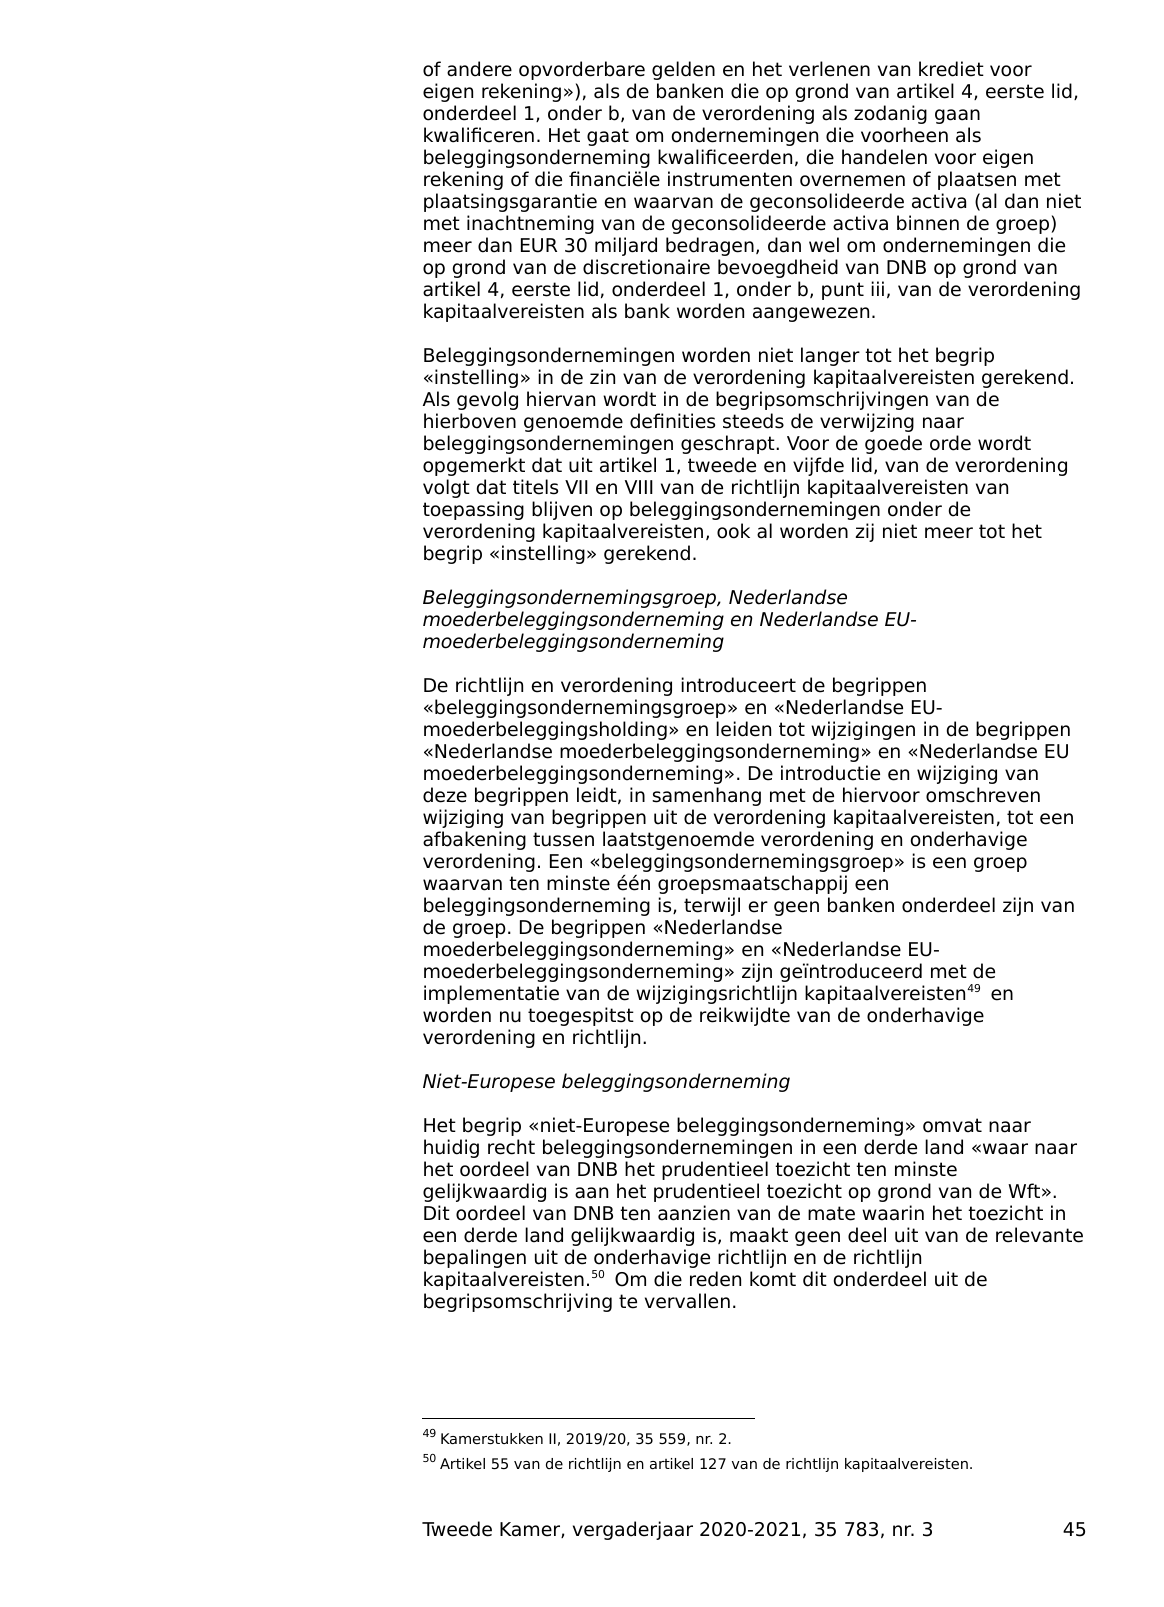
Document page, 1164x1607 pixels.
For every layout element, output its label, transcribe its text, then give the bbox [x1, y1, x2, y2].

text of andere opvorderbare gelden en het verlenen van krediet voor eigen rekening»), als de banken die op grond van artikel 4, eerste lid, onderdeel 1, onder b, van de verordening als zodanig gaan kwalificeren. Het gaat om ondernemingen die voorheen als beleggingsonderneming kwalificeerden, die handelen voor eigen rekening of die financiële instrumenten overnemen of plaatsen met plaatsingsgarantie en waarvan de geconsolideerde activa (al dan niet met inachtneming van de geconsolideerde activa binnen de groep) meer dan EUR 30 miljard bedragen, dan wel om ondernemingen die op grond van de discretionaire bevoegdheid van DNB op grond van artikel 4, eerste lid, onderdeel 1, onder b, punt iii, van de verordening kapitaalvereisten als bank worden aangewezen. [422, 59, 1087, 323]
text Kamerstukken II, 2019/20, 35 559, nr. 2. [422, 1427, 1087, 1449]
text Beleggingsondernemingen worden niet langer tot het begrip «instelling» in de zin van de verordening kapitaalvereisten gerekend. Als gevolg hiervan wordt in de begripsomschrijvingen van de hierboven genoemde definities steeds de verwijzing naar beleggingsondernemingen geschrapt. Voor de goede orde wordt opgemerkt dat uit artikel 1, tweede en vijfde lid, van de verordening volgt dat titels VII en VIII van de richtlijn kapitaalvereisten van toepassing blijven op beleggingsondernemingen onder de verordening kapitaalvereisten, ook al worden zij niet meer tot het begrip «instelling» gerekend. [422, 345, 1087, 565]
subtitle Beleggingsondernemingsgroep, Nederlandse moederbeleggingsonderneming en Nederlandse EU-moederbeleggingsonderneming [422, 587, 1087, 653]
text Het begrip «niet-Europese beleggingsonderneming» omvat naar huidig recht beleggingsondernemingen in een derde land «waar naar het oordeel van DNB het prudentieel toezicht ten minste gelijkwaardig is aan het prudentieel toezicht op grond van de Wft». Dit oordeel van DNB ten aanzien van de mate waarin het toezicht in een derde land gelijkwaardig is, maakt geen deel uit van de relevante bepalingen uit de onderhavige richtlijn en de richtlijn kapitaalvereisten. Om die reden komt dit onderdeel uit de begripsomschrijving te vervallen. [422, 1115, 1087, 1313]
subtitle Niet-Europese beleggingsonderneming [422, 1071, 1087, 1093]
text Artikel 55 van de richtlijn en artikel 127 van de richtlijn kapitaalvereisten. [422, 1452, 1087, 1474]
text De richtlijn en verordening introduceert de begrippen «beleggingsondernemingsgroep» en «Nederlandse EU-moederbeleggingsholding» en leiden tot wijzigingen in de begrippen «Nederlandse moederbeleggingsonderneming» en «Nederlandse EU moederbeleggingsonderneming». De introductie en wijziging van deze begrippen leidt, in samenhang met de hiervoor omschreven wijziging van begrippen uit de verordening kapitaalvereisten, tot een afbakening tussen laatstgenoemde verordening en onderhavige verordening. Een «beleggingsondernemingsgroep» is een groep waarvan ten minste één groepsmaatschappij een beleggingsonderneming is, terwijl er geen banken onderdeel zijn van de groep. De begrippen «Nederlandse moederbeleggingsonderneming» en «Nederlandse EU-moederbeleggingsonderneming» zijn geïntroduceerd met de implementatie van de wijzigingsrichtlijn kapitaalvereisten en worden nu toegespitst op de reikwijdte van de onderhavige verordening en richtlijn. [422, 675, 1087, 1049]
